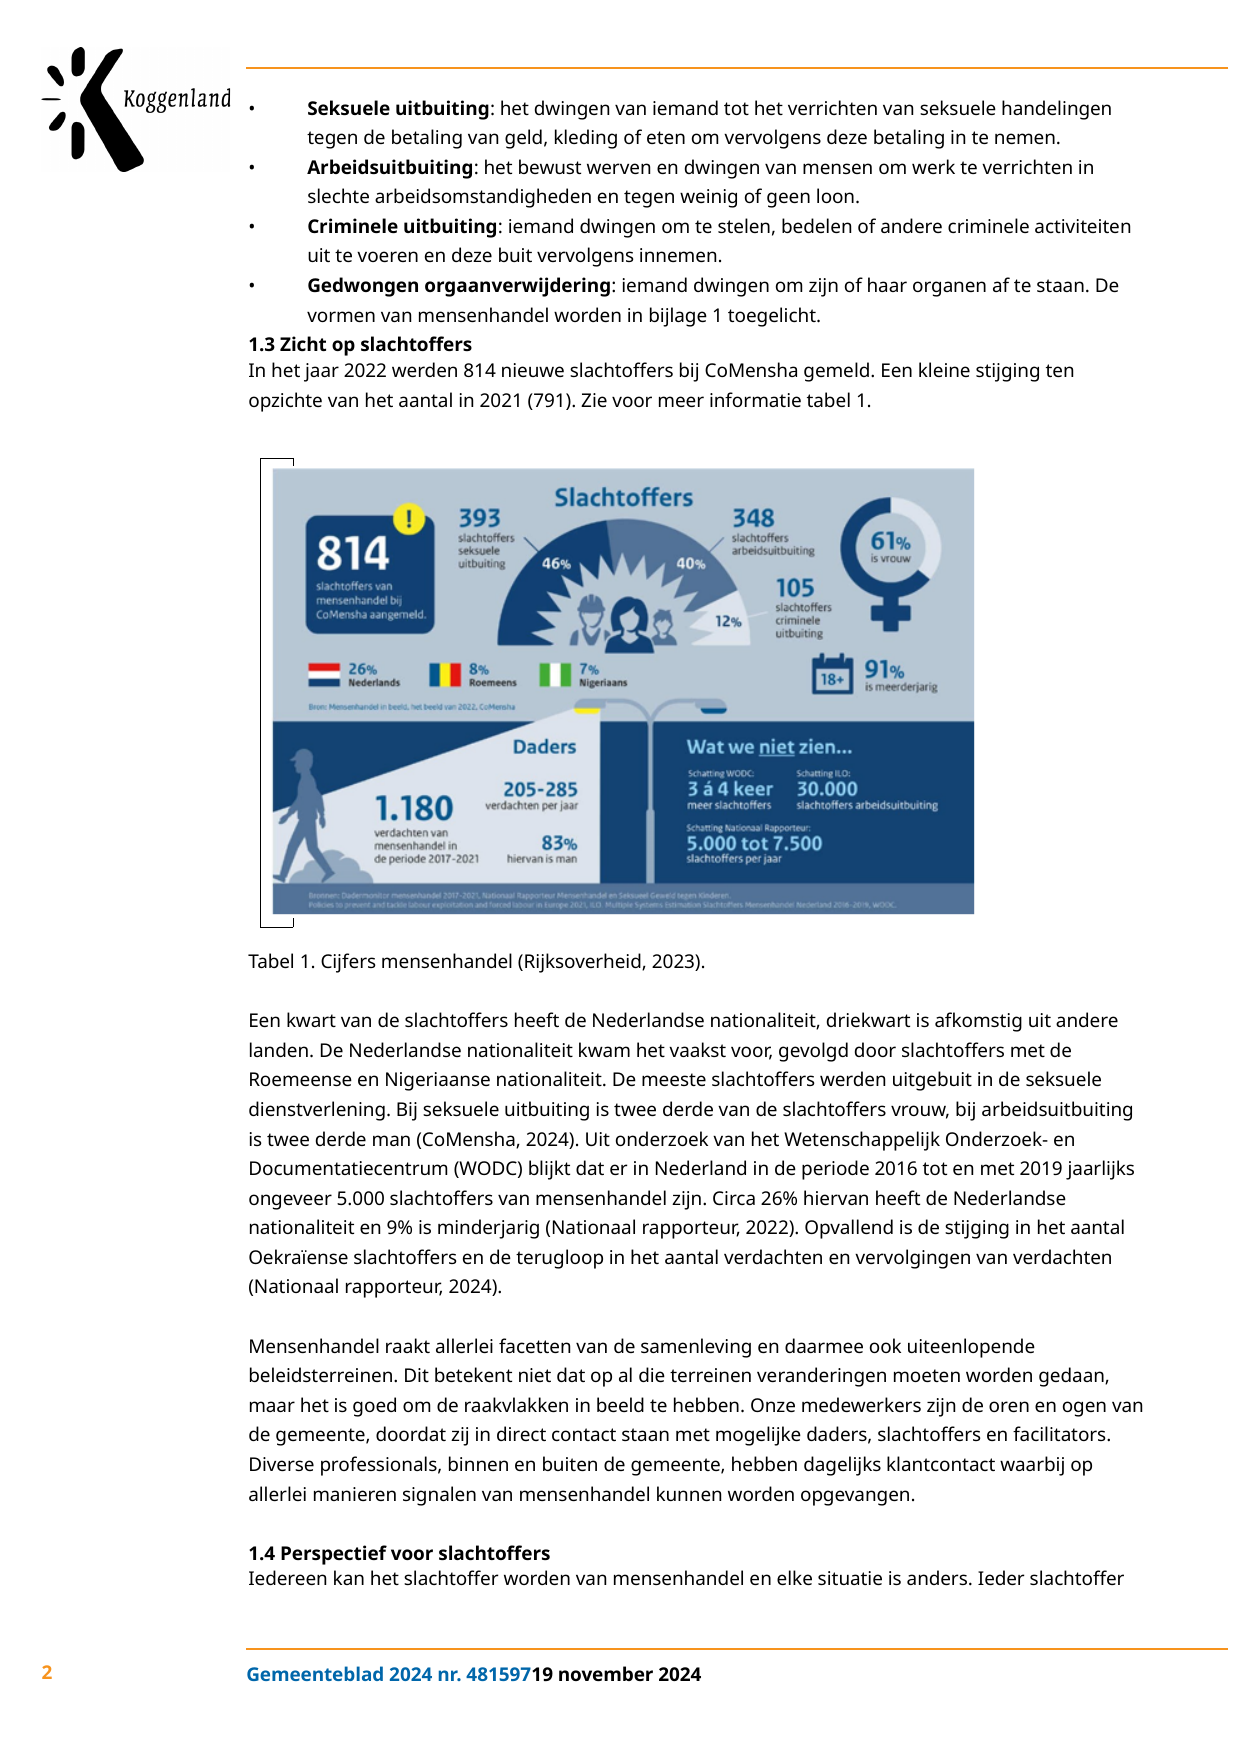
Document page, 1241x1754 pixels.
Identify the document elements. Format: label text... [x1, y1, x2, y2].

picture [41, 47, 231, 172]
list Gedwongen orgaanverwijdering: iemand dwingen om zijn of haar organen af te staan. De vormen van mensenhandel worden in bijlage 1 toegelicht. [248, 272, 1152, 328]
text In het jaar 2022 werden 814 nieuwe slachtoffers bij CoMensha gemeld. Een kleine stijging ten opzichte van het aantal in 2021 (791). Zie voor meer informatie tabel 1. [248, 357, 1152, 412]
text Iedereen kan het slachtoffer worden van mensenhandel en elke situatie is anders. Ieder slachtoffer [248, 1566, 1152, 1591]
text 1.4 Perspectief voor slachtoffers [248, 1540, 1152, 1566]
text 1.3 Zicht op slachtoffers [248, 331, 1152, 357]
list Arbeidsuitbuiting: het bewust werven en dwingen van mensen om werk te verrichten in slechte arbeidsomstandigheden en tegen weinig of geen loon. [248, 154, 1152, 209]
picture [268, 466, 978, 918]
text Een kwart van de slachtoffers heeft de Nederlandse nationaliteit, driekwart is afkomstig uit andere landen. De Nederlandse nationaliteit kwam het vaakst voor, gevolgd door slachtoffers met de Roemeense en Nigeriaanse nationaliteit. De meeste slachtoffers werden uitgebuit in de seksuele dienstverlening. Bij seksuele uitbuiting is twee derde van de slachtoffers vrouw, bij arbeidsuitbuiting is twee derde man (CoMensha, 2024). Uit onderzoek van het Wetenschappelijk Onderzoek- en Documentatiecentrum (WODC) blijkt dat er in Nederland in de periode 2016 tot en met 2019 jaarlijks ongeveer 5.000 slachtoffers van mensenhandel zijn. Circa 26% hiervan heeft de Nederlandse nationaliteit en 9% is minderjarig (Nationaal rapporteur, 2022). Opvallend is de stijging in het aantal Oekraïense slachtoffers en de terugloop in het aantal verdachten en vervolgingen van verdachten (Nationaal rapporteur, 2024). [248, 1007, 1152, 1299]
list Seksuele uitbuiting: het dwingen van iemand tot het verrichten van seksuele handelingen tegen de betaling van geld, kleding of eten om vervolgens deze betaling in te nemen. [248, 95, 1152, 150]
text Mensenhandel raakt allerlei facetten van de samenleving en daarmee ook uiteenlopende beleidsterreinen. Dit betekent niet dat op al die terreinen veranderingen moeten worden gedaan, maar het is goed om de raakvlakken in beeld te hebben. Onze medewerkers zijn de oren en ogen van de gemeente, doordat zij in direct contact staan met mogelijke daders, slachtoffers en facilitators. Diverse professionals, binnen en buiten de gemeente, hebben dagelijks klantcontact waarbij op allerlei manieren signalen van mensenhandel kunnen worden opgevangen. [248, 1333, 1152, 1506]
text Tabel 1. Cijfers mensenhandel (Rijksoverheid, 2023). [248, 948, 1152, 974]
list Criminele uitbuiting: iemand dwingen om te stelen, bedelen of andere criminele activiteiten uit te voeren en deze buit vervolgens innemen. [248, 213, 1152, 268]
